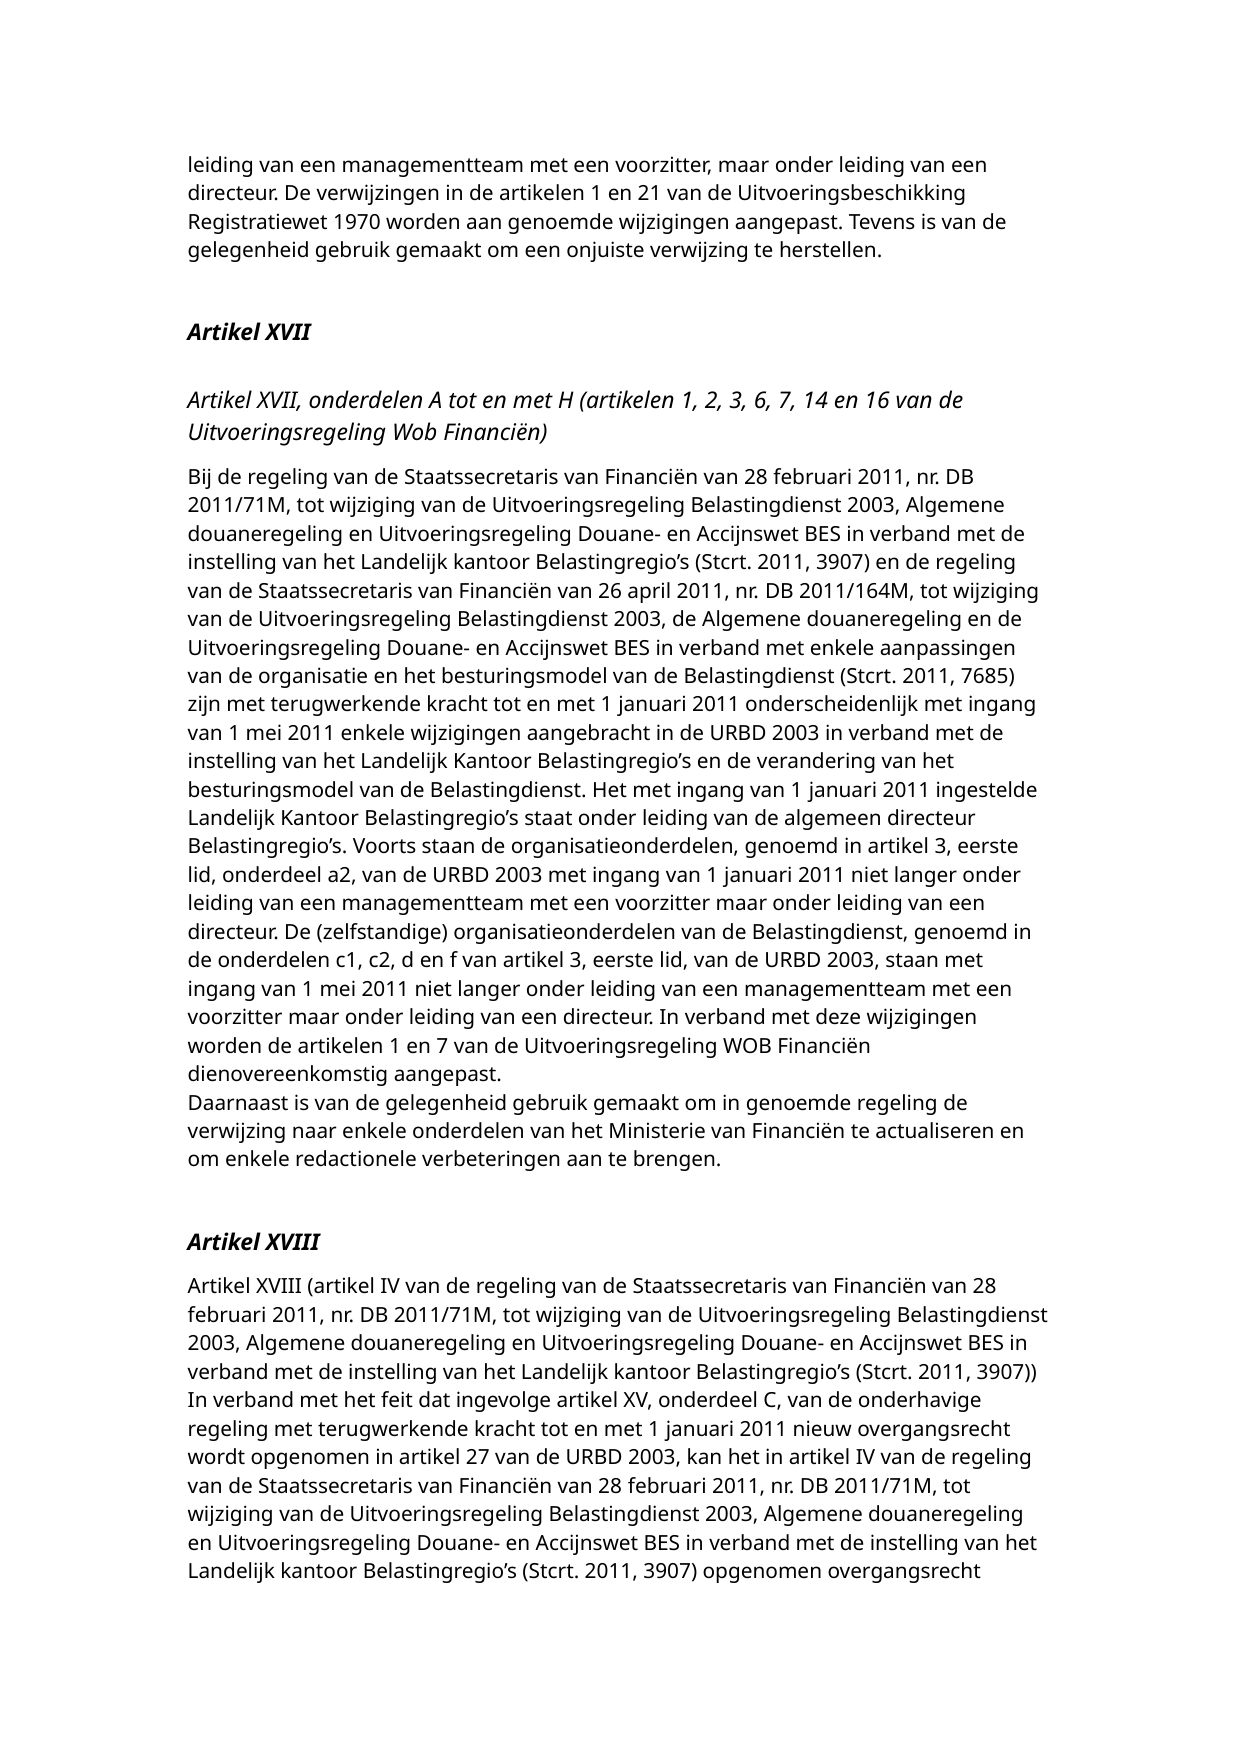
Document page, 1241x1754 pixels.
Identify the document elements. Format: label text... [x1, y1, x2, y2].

subtitle Artikel XVIII [187, 1225, 1053, 1257]
text In verband met het feit dat ingevolge artikel XV, onderdeel C, van de onderhavige regeling met terugwerkende kracht tot en met 1 januari 2011 nieuw overgangsrecht wordt opgenomen in artikel 27 van de URBD 2003, kan het in artikel IV van de regeling van de Staatssecretaris van Financiën van 28 februari 2011, nr. DB 2011/71M, tot wijziging van de Uitvoeringsregeling Belastingdienst 2003, Algemene douaneregeling en Uitvoeringsregeling Douane- en Accijnswet BES in verband met de instelling van het Landelijk kantoor Belastingregio’s (Stcrt. 2011, 3907) opgenomen overgangsrecht [187, 1385, 1053, 1584]
subtitle Artikel XVII [187, 316, 1053, 347]
subtitle Artikel XVII, onderdelen A tot en met H (artikelen 1, 2, 3, 6, 7, 14 en 16 van de Uitvoeringsregeling Wob Financiën) [187, 384, 1053, 447]
text Daarnaast is van de gelegenheid gebruik gemaakt om in genoemde regeling de verwijzing naar enkele onderdelen van het Ministerie van Financiën te actualiseren en om enkele redactionele verbeteringen aan te brengen. [187, 1088, 1053, 1173]
text Artikel XVIII (artikel IV van de regeling van de Staatssecretaris van Financiën van 28 februari 2011, nr. DB 2011/71M, tot wijziging van de Uitvoeringsregeling Belastingdienst 2003, Algemene douaneregeling en Uitvoeringsregeling Douane- en Accijnswet BES in verband met de instelling van het Landelijk kantoor Belastingregio’s (Stcrt. 2011, 3907)) [187, 1272, 1053, 1385]
text Bij de regeling van de Staatssecretaris van Financiën van 28 februari 2011, nr. DB 2011/71M, tot wijziging van de Uitvoeringsregeling Belastingdienst 2003, Algemene douaneregeling en Uitvoeringsregeling Douane- en Accijnswet BES in verband met de instelling van het Landelijk kantoor Belastingregio’s (Stcrt. 2011, 3907) en de regeling van de Staatssecretaris van Financiën van 26 april 2011, nr. DB 2011/164M, tot wijziging van de Uitvoeringsregeling Belastingdienst 2003, de Algemene douaneregeling en de Uitvoeringsregeling Douane- en Accijnswet BES in verband met enkele aanpassingen van de organisatie en het besturingsmodel van de Belastingdienst (Stcrt. 2011, 7685) zijn met terugwerkende kracht tot en met 1 januari 2011 onderscheidenlijk met ingang van 1 mei 2011 enkele wijzigingen aangebracht in de URBD 2003 in verband met de instelling van het Landelijk Kantoor Belastingregio’s en de verandering van het besturingsmodel van de Belastingdienst. Het met ingang van 1 januari 2011 ingestelde Landelijk Kantoor Belastingregio’s staat onder leiding van de algemeen directeur Belastingregio’s. Voorts staan de organisatieonderdelen, genoemd in artikel 3, eerste lid, onderdeel a2, van de URBD 2003 met ingang van 1 januari 2011 niet langer onder leiding van een managementteam met een voorzitter maar onder leiding van een directeur. De (zelfstandige) organisatieonderdelen van de Belastingdienst, genoemd in de onderdelen c1, c2, d en f van artikel 3, eerste lid, van de URBD 2003, staan met ingang van 1 mei 2011 niet langer onder leiding van een managementteam met een voorzitter maar onder leiding van een directeur. In verband met deze wijzigingen worden de artikelen 1 en 7 van de Uitvoeringsregeling WOB Financiën dienovereenkomstig aangepast. [187, 462, 1053, 1088]
text leiding van een managementteam met een voorzitter, maar onder leiding van een directeur. De verwijzingen in de artikelen 1 en 21 van de Uitvoeringsbeschikking Registratiewet 1970 worden aan genoemde wijzigingen aangepast. Tevens is van de gelegenheid gebruik gemaakt om een onjuiste verwijzing te herstellen. [187, 150, 1053, 264]
